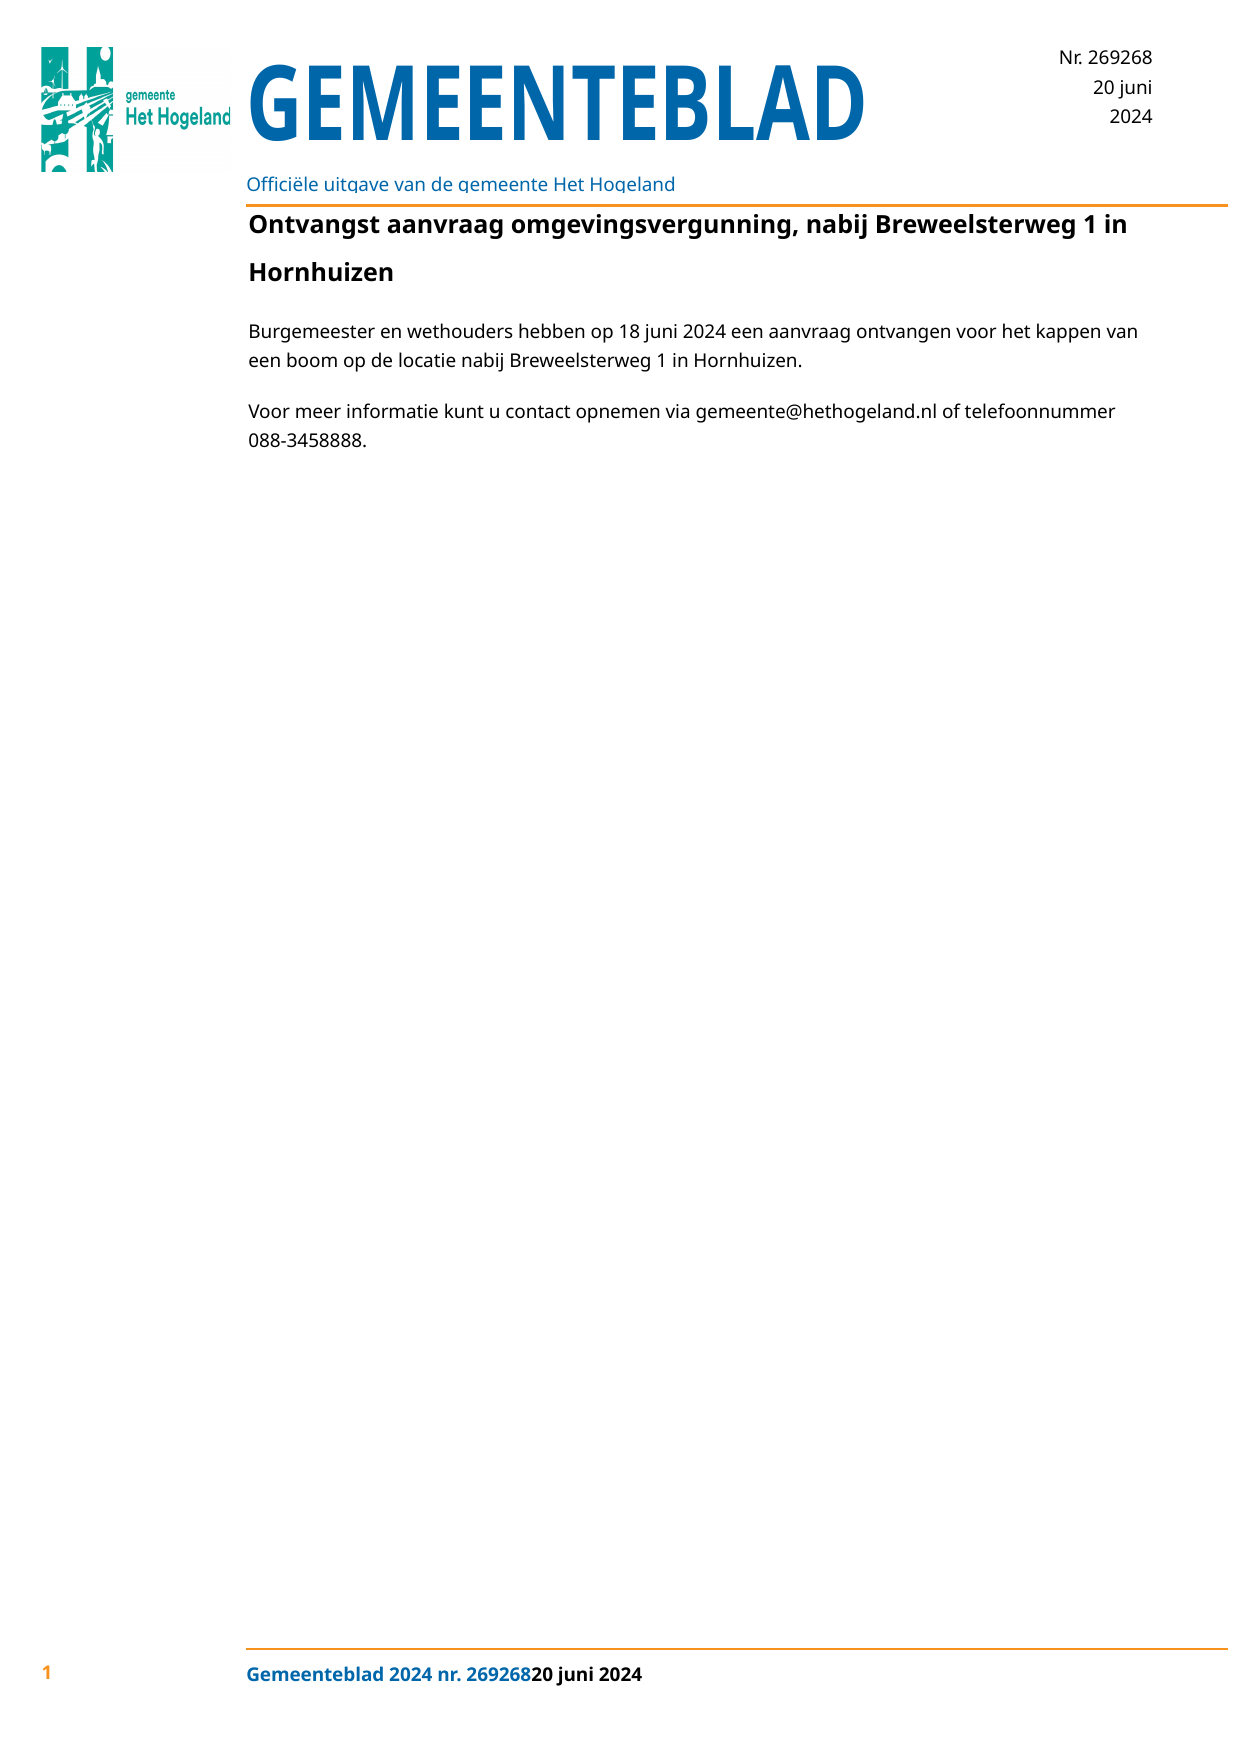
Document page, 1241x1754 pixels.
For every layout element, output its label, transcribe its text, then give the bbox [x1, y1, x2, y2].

text Ontvangst aanvraag omgevingsvergunning, nabij Breweelsterweg 1 in Hornhuizen [248, 207, 1152, 288]
picture [41, 47, 231, 172]
text Voor meer informatie kunt u contact opnemen via gemeente@hethogeland.nl of telefoonnummer 088-3458888. [248, 398, 1152, 453]
text Burgemeester en wethouders hebben op 18 juni 2024 een aanvraag ontvangen voor het kappen van een boom op de locatie nabij Breweelsterweg 1 in Hornhuizen. [248, 318, 1152, 373]
